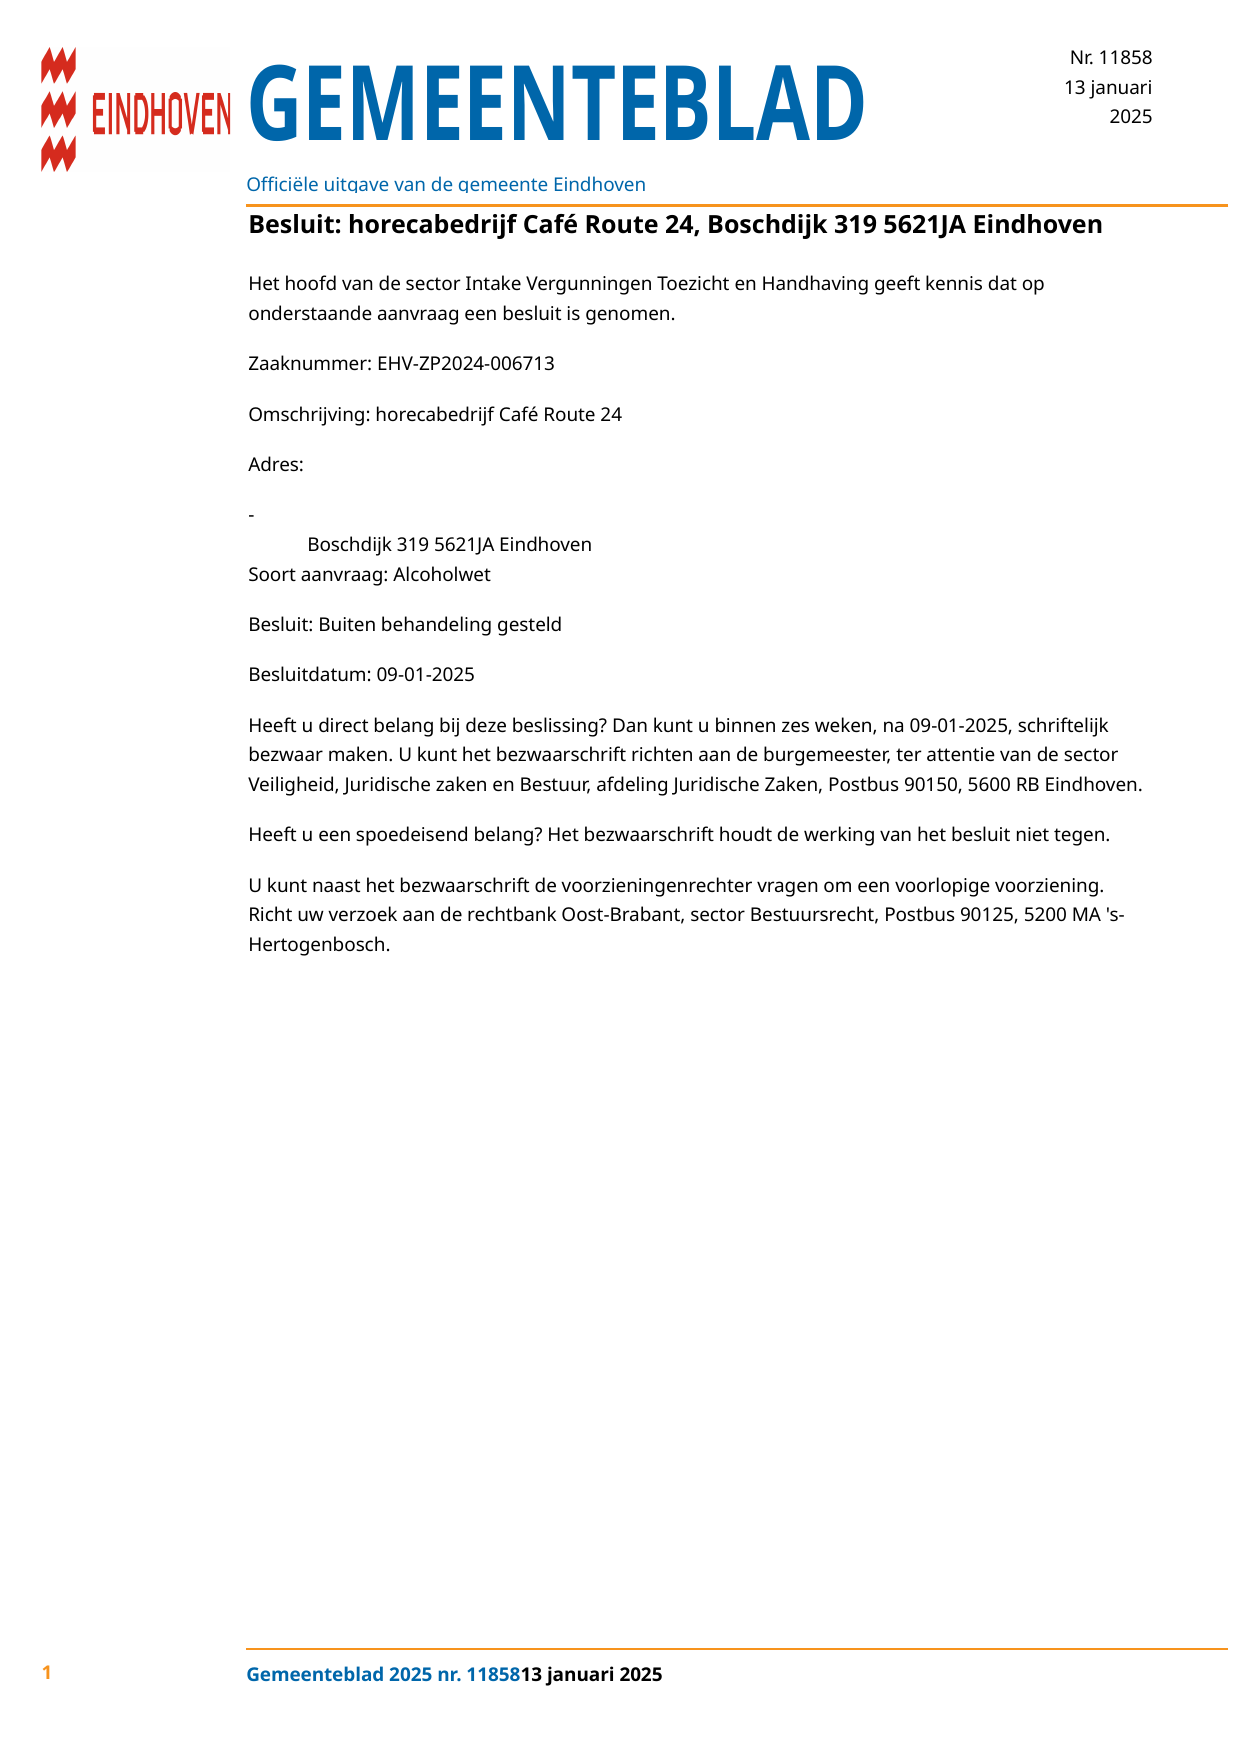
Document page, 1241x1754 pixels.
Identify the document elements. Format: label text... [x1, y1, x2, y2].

text Besluit: Buiten behandeling gesteld [248, 611, 1152, 637]
text Besluitdatum: 09-01-2025 [248, 662, 1152, 687]
text Zaaknummer: EHV-ZP2024-006713 [248, 350, 1152, 376]
text U kunt naast het bezwaarschrift de voorzieningenrechter vragen om een voorlopige voorziening. Richt uw verzoek aan de rechtbank Oost-Brabant, sector Bestuursrecht, Postbus 90125, 5200 MA 's-Hertogenbosch. [248, 872, 1152, 957]
text Soort aanvraag: Alcoholwet [248, 561, 1152, 586]
picture [41, 47, 231, 172]
text Het hoofd van de sector Intake Vergunningen Toezicht en Handhaving geeft kennis dat op onderstaande aanvraag een besluit is genomen. [248, 270, 1152, 326]
text Omschrijving: horecabedrijf Café Route 24 [248, 401, 1152, 426]
list Boschdijk 319 5621JA Eindhoven [248, 531, 1152, 557]
text Besluit: horecabedrijf Café Route 24, Boschdijk 319 5621JA Eindhoven [248, 207, 1152, 241]
text Heeft u direct belang bij deze beslissing? Dan kunt u binnen zes weken, na 09-01-2025, schriftelijk bezwaar maken. U kunt het bezwaarschrift richten aan de burgemeester, ter attentie van de sector Veiligheid, Juridische zaken en Bestuur, afdeling Juridische Zaken, Postbus 90150, 5600 RB Eindhoven. [248, 712, 1152, 797]
text Heeft u een spoedeisend belang? Het bezwaarschrift houdt de werking van het besluit niet tegen. [248, 822, 1152, 847]
text Adres: [248, 451, 1152, 477]
